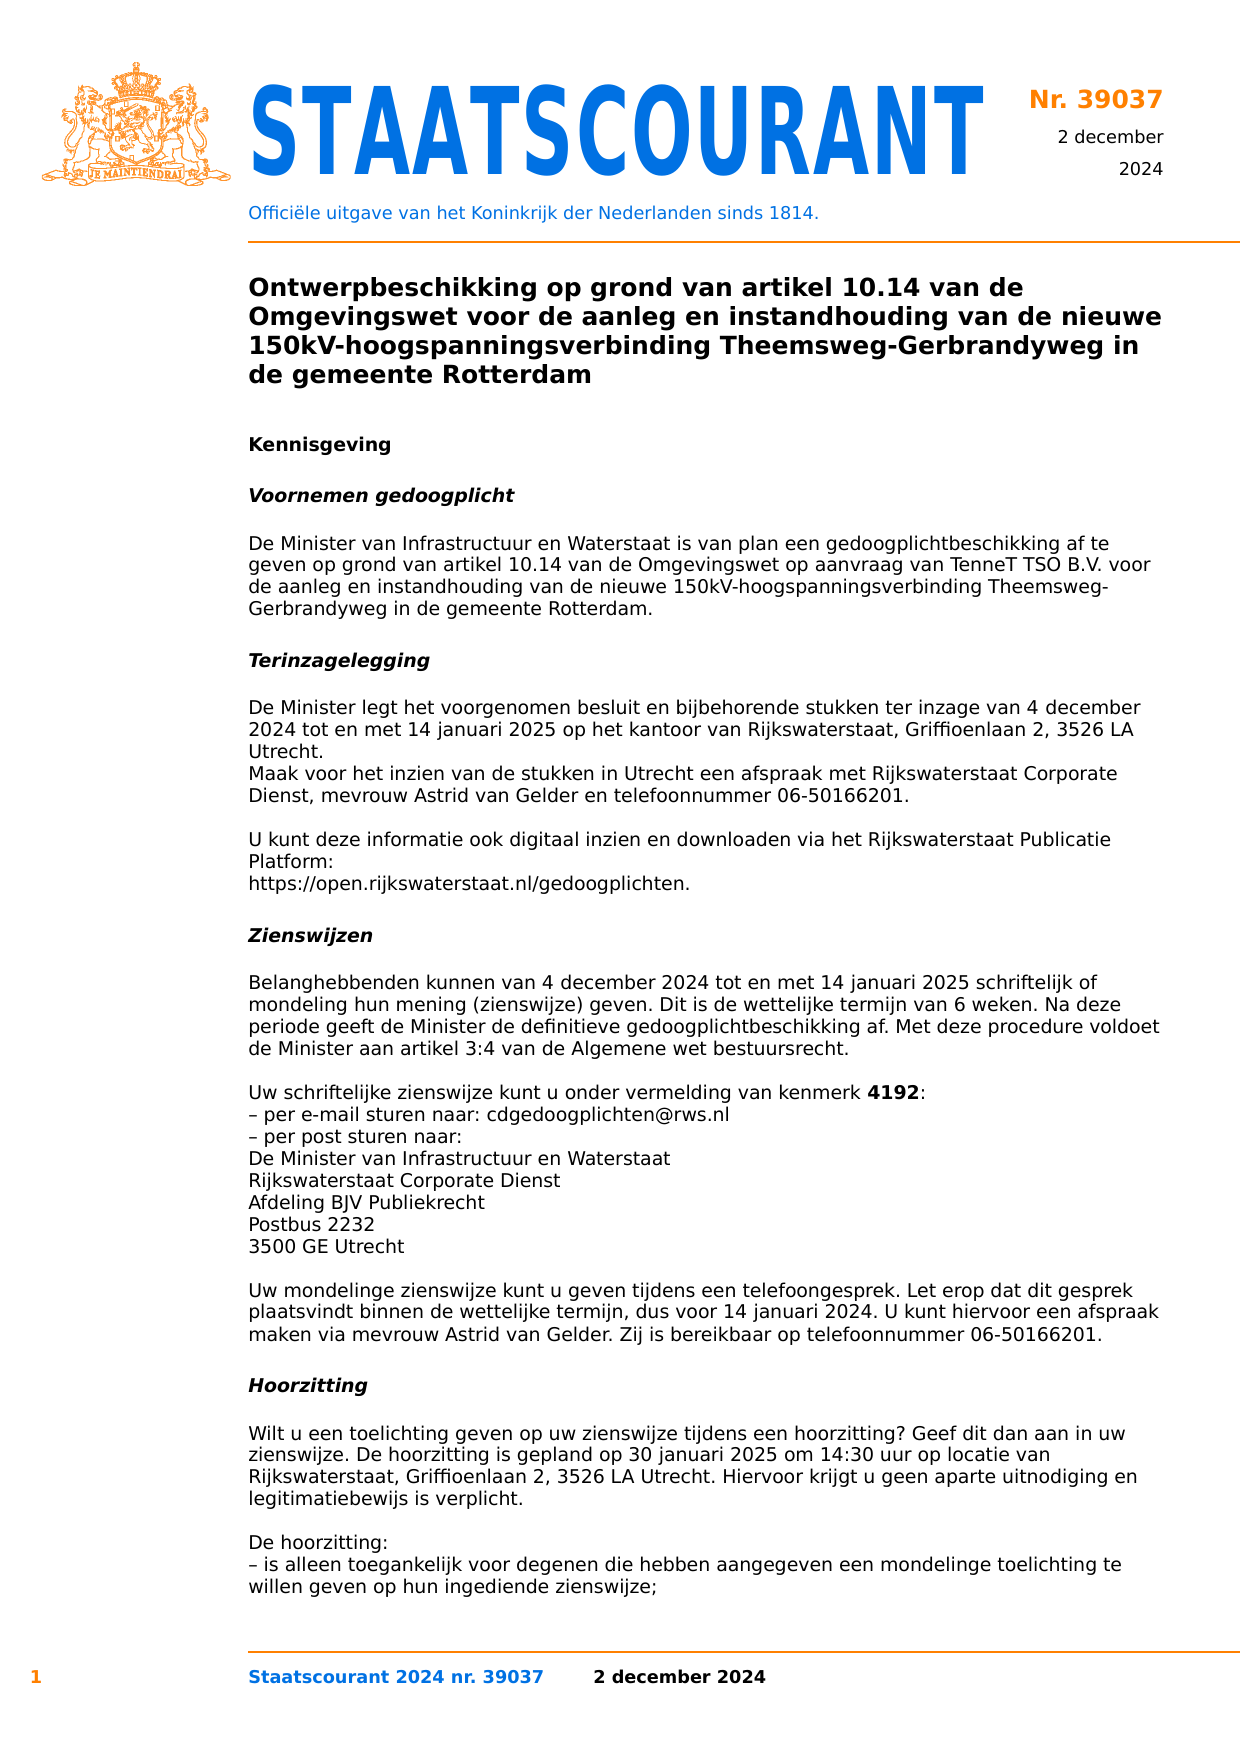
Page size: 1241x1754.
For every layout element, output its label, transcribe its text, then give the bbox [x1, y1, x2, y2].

text U kunt deze informatie ook digitaal inzien en downloaden via het Rijkswaterstaat Publicatie Platform: [248, 829, 1163, 873]
text Belanghebbenden kunnen van 4 december 2024 tot en met 14 januari 2025 schriftelijk of mondeling hun mening (zienswijze) geven. Dit is de wettelijke termijn van 6 weken. Na deze periode geeft de Minister de definitieve gedoogplichtbeschikking af. Met deze procedure voldoet de Minister aan artikel 3:4 van de Algemene wet bestuursrecht. [248, 972, 1163, 1060]
subtitle Ontwerpbeschikking op grond van artikel 10.14 van de Omgevingswet voor de aanleg en instandhouding van de nieuwe 150kV-hoogspanningsverbinding Theemsweg-Gerbrandyweg in de gemeente Rotterdam [248, 273, 1163, 390]
text Wilt u een toelichting geven op uw zienswijze tijdens een hoorzitting? Geef dit dan aan in uw zienswijze. De hoorzitting is gepland op 30 januari 2025 om 14:30 uur op locatie van Rijkswaterstaat, Griffioenlaan 2, 3526 LA Utrecht. Hiervoor krijgt u geen aparte uitnodiging en legitimatiebewijs is verplicht. [248, 1422, 1163, 1510]
text Uw mondelinge zienswijze kunt u geven tijdens een telefoongesprek. Let erop dat dit gesprek plaatsvindt binnen de wettelijke termijn, dus voor 14 januari 2024. U kunt hiervoor een afspraak maken via mevrouw Astrid van Gelder. Zij is bereikbaar op telefoonnummer 06-50166201. [248, 1279, 1163, 1345]
text Postbus 2232 [248, 1214, 1163, 1236]
text – is alleen toegankelijk voor degenen die hebben aangegeven een mondelinge toelichting te willen geven op hun ingediende zienswijze; [248, 1554, 1163, 1598]
subtitle Zienswijzen [248, 925, 1163, 947]
table_header [25, 62, 248, 241]
text Uw schriftelijke zienswijze kunt u onder vermelding van kenmerk 4192: [248, 1082, 1163, 1104]
table_cell 2024 [998, 153, 1240, 203]
table_cell 2 december [998, 121, 1240, 153]
text Afdeling BJV Publiekrecht [248, 1192, 1163, 1214]
table_header STAATSCOURANT [248, 62, 998, 203]
table_header Nr. 39037 [998, 62, 1240, 121]
subtitle Hoorzitting [248, 1375, 1163, 1397]
picture [41, 62, 231, 186]
text https://open.rijkswaterstaat.nl/gedoogplichten. [248, 873, 1163, 895]
subtitle Terinzagelegging [248, 650, 1163, 672]
text De Minister van Infrastructuur en Waterstaat is van plan een gedoogplichtbeschikking af te geven op grond van artikel 10.14 van de Omgevingswet op aanvraag van TenneT TSO B.V. voor de aanleg en instandhouding van de nieuwe 150kV-hoogspanningsverbinding Theemsweg-Gerbrandyweg in de gemeente Rotterdam. [248, 532, 1163, 620]
text – per post sturen naar: [248, 1126, 1163, 1148]
subtitle Kennisgeving [248, 433, 1163, 455]
text De Minister legt het voorgenomen besluit en bijbehorende stukken ter inzage van 4 december 2024 tot en met 14 januari 2025 op het kantoor van Rijkswaterstaat, Griffioenlaan 2, 3526 LA Utrecht. [248, 697, 1163, 763]
text 3500 GE Utrecht [248, 1236, 1163, 1258]
text De hoorzitting: [248, 1532, 1163, 1554]
text – per e-mail sturen naar: cdgedoogplichten@rws.nl [248, 1104, 1163, 1126]
table_cell Officiële uitgave van het Koninkrijk der Nederlanden sinds 1814. [248, 203, 1240, 241]
text Maak voor het inzien van de stukken in Utrecht een afspraak met Rijkswaterstaat Corporate Dienst, mevrouw Astrid van Gelder en telefoonnummer 06-50166201. [248, 763, 1163, 807]
text Rijkswaterstaat Corporate Dienst [248, 1170, 1163, 1192]
subtitle Voornemen gedoogplicht [248, 485, 1163, 507]
text De Minister van Infrastructuur en Waterstaat [248, 1148, 1163, 1170]
